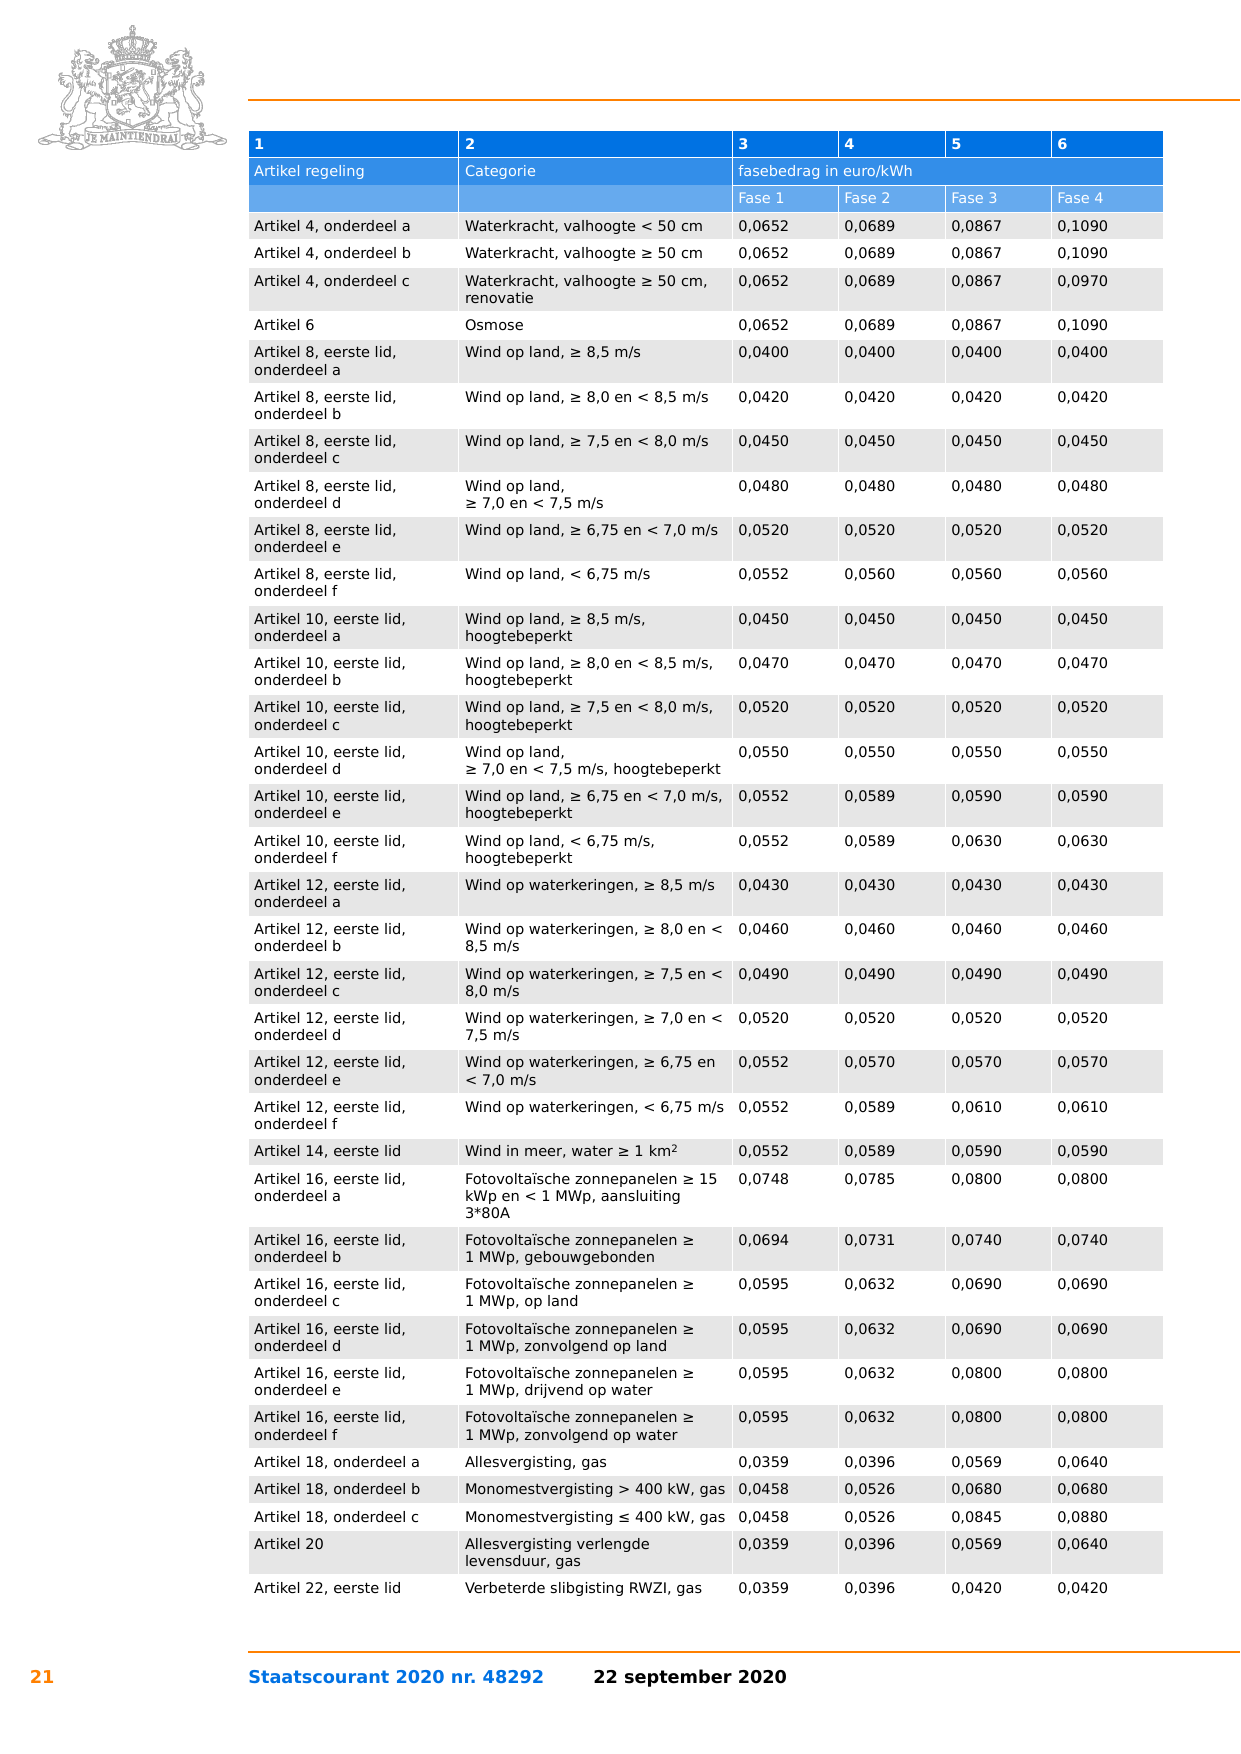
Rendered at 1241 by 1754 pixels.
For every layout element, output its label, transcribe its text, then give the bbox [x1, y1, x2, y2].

table_header 3 [733, 131, 838, 157]
table_cell 0,0450 [1052, 606, 1163, 649]
table_cell Artikel 12, eerste lid, onderdeel e [249, 1050, 458, 1093]
table_cell Osmose [459, 312, 732, 339]
table_cell 0,0800 [946, 1405, 1051, 1448]
table_cell Categorie [459, 158, 732, 185]
table_cell 0,0550 [733, 739, 838, 782]
table_cell 0,0970 [1052, 268, 1163, 311]
table_cell Artikel 22, eerste lid [249, 1576, 458, 1602]
table_cell 0,0694 [733, 1227, 838, 1271]
table_cell 0,0520 [839, 517, 945, 561]
table_cell 0,0690 [1052, 1272, 1163, 1315]
table_cell 0,0450 [839, 606, 945, 649]
table_cell 0,0590 [946, 1139, 1051, 1165]
table_header 5 [946, 131, 1051, 157]
table_cell Artikel 4, onderdeel c [249, 268, 458, 311]
table_cell 0,0550 [946, 739, 1051, 782]
table_cell Artikel 12, eerste lid, onderdeel d [249, 1005, 458, 1049]
table_cell Wind op land, ≥ 8,5 m/s, hoogtebeperkt [459, 606, 732, 649]
table_cell 0,0400 [733, 340, 838, 383]
table_header 6 [1052, 131, 1163, 157]
table_cell 0,0480 [733, 473, 838, 516]
table_cell 0,0689 [839, 241, 945, 267]
table_cell Artikel 10, eerste lid, onderdeel f [249, 828, 458, 871]
table_cell 0,0589 [839, 1139, 945, 1165]
table_cell 0,0520 [839, 695, 945, 738]
table_cell Artikel 18, onderdeel c [249, 1504, 458, 1530]
table_cell 0,0480 [839, 473, 945, 516]
table_cell fasebedrag in euro/kWh [733, 158, 1163, 185]
table_cell 0,0880 [1052, 1504, 1163, 1530]
table_cell 0,0800 [1052, 1360, 1163, 1404]
table_cell 0,0632 [839, 1360, 945, 1404]
table_header 1 [249, 131, 458, 157]
table_cell 0,0689 [839, 312, 945, 339]
table_cell 0,0595 [733, 1405, 838, 1448]
table_cell 0,0490 [1052, 961, 1163, 1004]
table_cell Artikel 12, eerste lid, onderdeel a [249, 872, 458, 916]
table_cell 0,0480 [1052, 473, 1163, 516]
table_cell 0,0569 [946, 1531, 1051, 1574]
table_cell 0,0689 [839, 268, 945, 311]
table_cell Wind op waterkeringen, ≥ 8,5 m/s [459, 872, 732, 916]
table_cell 0,0359 [733, 1531, 838, 1574]
table_cell Artikel 18, onderdeel b [249, 1476, 458, 1503]
table_cell Wind in meer, water ≥ 1 km2 [459, 1139, 732, 1165]
table_cell 0,0610 [946, 1094, 1051, 1137]
table_cell 0,0430 [839, 872, 945, 916]
table_cell 0,0867 [946, 268, 1051, 311]
table_cell 0,0520 [733, 1005, 838, 1049]
table_cell Wind op land, ≥ 8,0 en < 8,5 m/s, hoogtebeperkt [459, 650, 732, 694]
table_cell 0,0460 [946, 917, 1051, 960]
table_cell Artikel 8, eerste lid, onderdeel f [249, 562, 458, 605]
table_cell Wind op land, ≥ 7,0 en < 7,5 m/s, hoogtebeperkt [459, 739, 732, 782]
table_cell Fotovoltaïsche zonnepanelen ≥ 1 MWp, gebouwgebonden [459, 1227, 732, 1271]
table_cell 0,0450 [946, 429, 1051, 472]
table_cell Fase 3 [946, 186, 1051, 212]
table_cell Wind op land, ≥ 7,5 en < 8,0 m/s [459, 429, 732, 472]
table_cell 0,0400 [946, 340, 1051, 383]
table_cell 0,0520 [946, 517, 1051, 561]
table_cell Wind op land, ≥ 6,75 en < 7,0 m/s, hoogtebeperkt [459, 784, 732, 827]
table_cell 0,0470 [1052, 650, 1163, 694]
table_cell Artikel 12, eerste lid, onderdeel f [249, 1094, 458, 1137]
table_cell Artikel 8, eerste lid, onderdeel b [249, 384, 458, 427]
table_cell 0,0450 [1052, 429, 1163, 472]
table_cell 0,0460 [1052, 917, 1163, 960]
table_cell Artikel 8, eerste lid, onderdeel a [249, 340, 458, 383]
table_cell 0,0450 [839, 429, 945, 472]
table_cell Artikel regeling [249, 158, 458, 185]
table_cell 0,0610 [1052, 1094, 1163, 1137]
table_cell 0,0689 [839, 213, 945, 239]
table_cell Waterkracht, valhoogte ≥ 50 cm [459, 241, 732, 267]
table_cell 0,0430 [946, 872, 1051, 916]
table_cell 0,0552 [733, 1050, 838, 1093]
table_cell Fotovoltaïsche zonnepanelen ≥ 1 MWp, drijvend op water [459, 1360, 732, 1404]
table_cell 0,0450 [733, 429, 838, 472]
table_cell Wind op waterkeringen, ≥ 6,75 en < 7,0 m/s [459, 1050, 732, 1093]
table_cell 0,0420 [1052, 384, 1163, 427]
table_cell Artikel 4, onderdeel b [249, 241, 458, 267]
table_cell 0,0520 [733, 695, 838, 738]
table_cell Fase 2 [839, 186, 945, 212]
table_cell 0,0652 [733, 213, 838, 239]
table_cell Verbeterde slibgisting RWZI, gas [459, 1576, 732, 1602]
table_cell 0,0595 [733, 1360, 838, 1404]
table_cell 0,0520 [1052, 517, 1163, 561]
table_cell 0,0359 [733, 1576, 838, 1602]
table_cell 0,0595 [733, 1316, 838, 1359]
table_cell 0,0800 [946, 1360, 1051, 1404]
table_cell 0,0589 [839, 784, 945, 827]
table_cell 0,0470 [946, 650, 1051, 694]
table_cell Wind op land, < 6,75 m/s [459, 562, 732, 605]
table_cell Artikel 8, eerste lid, onderdeel c [249, 429, 458, 472]
table_cell Wind op land, ≥ 7,0 en < 7,5 m/s [459, 473, 732, 516]
table_cell 0,0520 [839, 1005, 945, 1049]
table_cell 0,0420 [733, 384, 838, 427]
table_cell Artikel 18, onderdeel a [249, 1449, 458, 1475]
table_cell Artikel 10, eerste lid, onderdeel b [249, 650, 458, 694]
table_cell 0,0867 [946, 241, 1051, 267]
table_cell 0,0460 [839, 917, 945, 960]
table_cell 0,0867 [946, 312, 1051, 339]
table_cell 0,0590 [946, 784, 1051, 827]
table_cell 0,0552 [733, 828, 838, 871]
table_cell 0,0550 [1052, 739, 1163, 782]
table_cell 0,0490 [946, 961, 1051, 1004]
table_cell 0,0430 [733, 872, 838, 916]
table_cell Wind op waterkeringen, ≥ 7,0 en < 7,5 m/s [459, 1005, 732, 1049]
table_cell 0,0520 [1052, 1005, 1163, 1049]
table_header 2 [459, 131, 732, 157]
table_cell 0,0430 [1052, 872, 1163, 916]
table_cell 0,1090 [1052, 213, 1163, 239]
table_cell 0,0460 [733, 917, 838, 960]
table_cell 0,1090 [1052, 241, 1163, 267]
table_cell Fase 1 [733, 186, 838, 212]
table_cell Waterkracht, valhoogte ≥ 50 cm, renovatie [459, 268, 732, 311]
table_cell 0,0630 [946, 828, 1051, 871]
table_cell 0,0560 [839, 562, 945, 605]
table_cell 0,0640 [1052, 1531, 1163, 1574]
table_cell 0,0800 [946, 1166, 1051, 1226]
table_cell 0,0560 [1052, 562, 1163, 605]
table_cell 0,0740 [946, 1227, 1051, 1271]
table_header 4 [839, 131, 945, 157]
table_cell 0,0458 [733, 1504, 838, 1530]
table_cell 0,0632 [839, 1405, 945, 1448]
table_cell Allesvergisting, gas [459, 1449, 732, 1475]
table_cell 0,0490 [733, 961, 838, 1004]
table_cell Fotovoltaïsche zonnepanelen ≥ 1 MWp, zonvolgend op land [459, 1316, 732, 1359]
table_cell 0,0458 [733, 1476, 838, 1503]
table_cell 0,0526 [839, 1504, 945, 1530]
table_cell 0,0570 [1052, 1050, 1163, 1093]
table_cell 0,0800 [1052, 1405, 1163, 1448]
table_cell 0,0450 [733, 606, 838, 649]
table_cell Artikel 12, eerste lid, onderdeel c [249, 961, 458, 1004]
table_cell Wind op land, ≥ 8,0 en < 8,5 m/s [459, 384, 732, 427]
table_cell 0,0590 [1052, 784, 1163, 827]
table_cell 0,0652 [733, 268, 838, 311]
table_cell 0,0589 [839, 828, 945, 871]
table_cell 0,0520 [733, 517, 838, 561]
table_cell 0,0785 [839, 1166, 945, 1226]
table_cell 0,0359 [733, 1449, 838, 1475]
table_cell Wind op waterkeringen, < 6,75 m/s [459, 1094, 732, 1137]
table_cell 0,0867 [946, 213, 1051, 239]
table_cell Artikel 20 [249, 1531, 458, 1574]
table_cell 0,0552 [733, 1094, 838, 1137]
table_cell Artikel 10, eerste lid, onderdeel a [249, 606, 458, 649]
table_cell 0,0630 [1052, 828, 1163, 871]
table_cell 0,0490 [839, 961, 945, 1004]
table_cell Wind op waterkeringen, ≥ 7,5 en < 8,0 m/s [459, 961, 732, 1004]
table_cell 0,0652 [733, 241, 838, 267]
table_cell Artikel 14, eerste lid [249, 1139, 458, 1165]
table_cell 0,0690 [946, 1316, 1051, 1359]
table_cell 0,0480 [946, 473, 1051, 516]
table_cell 0,0640 [1052, 1449, 1163, 1475]
table_cell 0,0470 [733, 650, 838, 694]
table_cell 0,0420 [946, 1576, 1051, 1602]
table_cell 0,0589 [839, 1094, 945, 1137]
table_cell Artikel 16, eerste lid, onderdeel d [249, 1316, 458, 1359]
table_cell 0,0845 [946, 1504, 1051, 1530]
table_cell 0,0560 [946, 562, 1051, 605]
table_cell Wind op land, < 6,75 m/s, hoogtebeperkt [459, 828, 732, 871]
table_cell Allesvergisting verlengde levensduur, gas [459, 1531, 732, 1574]
table_cell Artikel 10, eerste lid, onderdeel c [249, 695, 458, 738]
table_cell Wind op land, ≥ 8,5 m/s [459, 340, 732, 383]
table_cell 0,0690 [1052, 1316, 1163, 1359]
table_cell 0,0570 [839, 1050, 945, 1093]
picture [38, 25, 227, 150]
table_cell 0,0396 [839, 1531, 945, 1574]
table_cell 0,0520 [1052, 695, 1163, 738]
table_cell Artikel 16, eerste lid, onderdeel a [249, 1166, 458, 1226]
table_cell Monomestvergisting > 400 kW, gas [459, 1476, 732, 1503]
table_cell 0,0396 [839, 1576, 945, 1602]
table_cell Artikel 10, eerste lid, onderdeel e [249, 784, 458, 827]
table_cell Wind op land, ≥ 7,5 en < 8,0 m/s, hoogtebeperkt [459, 695, 732, 738]
table_cell Waterkracht, valhoogte < 50 cm [459, 213, 732, 239]
table_cell 0,0690 [946, 1272, 1051, 1315]
table_cell Artikel 16, eerste lid, onderdeel e [249, 1360, 458, 1404]
table_cell Fotovoltaïsche zonnepanelen ≥ 15 kWp en < 1 MWp, aansluiting 3*80A [459, 1166, 732, 1226]
table_cell Monomestvergisting ≤ 400 kW, gas [459, 1504, 732, 1530]
table_cell 0,0632 [839, 1272, 945, 1315]
table_cell 0,0748 [733, 1166, 838, 1226]
table_cell Artikel 6 [249, 312, 458, 339]
table_cell 0,0550 [839, 739, 945, 782]
table_cell 0,0520 [946, 1005, 1051, 1049]
table_cell Fotovoltaïsche zonnepanelen ≥ 1 MWp, zonvolgend op water [459, 1405, 732, 1448]
table_cell 0,0420 [1052, 1576, 1163, 1602]
table_cell Artikel 12, eerste lid, onderdeel b [249, 917, 458, 960]
table_cell Fase 4 [1052, 186, 1163, 212]
table_cell 0,0731 [839, 1227, 945, 1271]
table_cell 0,0420 [839, 384, 945, 427]
table_cell Artikel 8, eerste lid, onderdeel d [249, 473, 458, 516]
table_cell 0,0800 [1052, 1166, 1163, 1226]
table_cell 0,0680 [946, 1476, 1051, 1503]
table_cell 0,0740 [1052, 1227, 1163, 1271]
table_cell Artikel 4, onderdeel a [249, 213, 458, 239]
table_cell 0,0595 [733, 1272, 838, 1315]
table_cell Artikel 16, eerste lid, onderdeel c [249, 1272, 458, 1315]
table_cell 0,0652 [733, 312, 838, 339]
table_cell Artikel 16, eerste lid, onderdeel b [249, 1227, 458, 1271]
table_cell Wind op waterkeringen, ≥ 8,0 en < 8,5 m/s [459, 917, 732, 960]
table_cell 0,0470 [839, 650, 945, 694]
table_cell 0,1090 [1052, 312, 1163, 339]
table_cell 0,0590 [1052, 1139, 1163, 1165]
table_cell 0,0680 [1052, 1476, 1163, 1503]
table_cell 0,0552 [733, 562, 838, 605]
table_cell 0,0400 [839, 340, 945, 383]
table_cell 0,0526 [839, 1476, 945, 1503]
table_cell Artikel 16, eerste lid, onderdeel f [249, 1405, 458, 1448]
table_cell Artikel 10, eerste lid, onderdeel d [249, 739, 458, 782]
table_cell Wind op land, ≥ 6,75 en < 7,0 m/s [459, 517, 732, 561]
table_cell 0,0552 [733, 1139, 838, 1165]
table_cell Fotovoltaïsche zonnepanelen ≥ 1 MWp, op land [459, 1272, 732, 1315]
table_cell 0,0450 [946, 606, 1051, 649]
table_cell 0,0569 [946, 1449, 1051, 1475]
table_cell 0,0400 [1052, 340, 1163, 383]
table_cell Artikel 8, eerste lid, onderdeel e [249, 517, 458, 561]
table_cell 0,0552 [733, 784, 838, 827]
table_cell 0,0396 [839, 1449, 945, 1475]
table_cell 0,0420 [946, 384, 1051, 427]
table_cell 0,0520 [946, 695, 1051, 738]
table_cell 0,0632 [839, 1316, 945, 1359]
table_cell 0,0570 [946, 1050, 1051, 1093]
